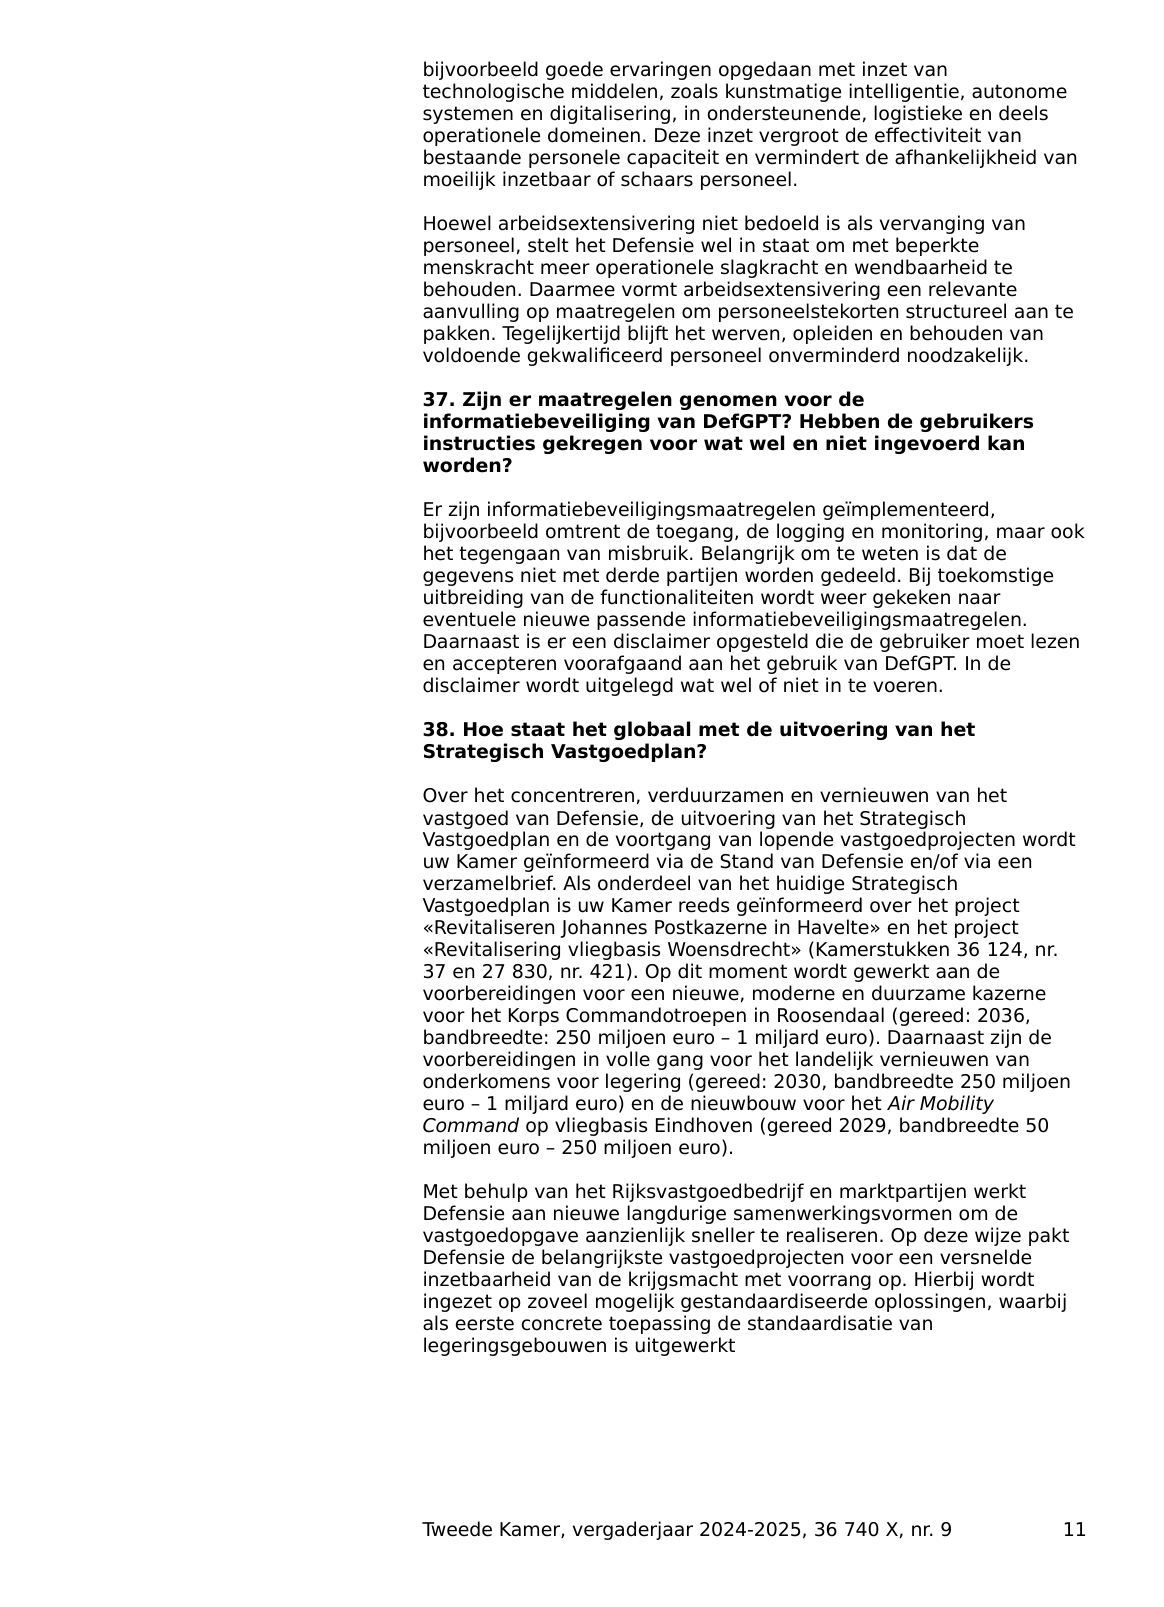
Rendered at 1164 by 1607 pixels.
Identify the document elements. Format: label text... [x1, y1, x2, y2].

text Hoewel arbeidsextensivering niet bedoeld is als vervanging van personeel, stelt het Defensie wel in staat om met beperkte menskracht meer operationele slagkracht en wendbaarheid te behouden. Daarmee vormt arbeidsextensivering een relevante aanvulling op maatregelen om personeelstekorten structureel aan te pakken. Tegelijkertijd blijft het werven, opleiden en behouden van voldoende gekwalificeerd personeel onverminderd noodzakelijk. [422, 213, 1087, 367]
text Er zijn informatiebeveiligingsmaatregelen geïmplementeerd, bijvoorbeeld omtrent de toegang, de logging en monitoring, maar ook het tegengaan van misbruik. Belangrijk om te weten is dat de gegevens niet met derde partijen worden gedeeld. Bij toekomstige uitbreiding van de functionaliteiten wordt weer gekeken naar eventuele nieuwe passende informatiebeveiligingsmaatregelen. Daarnaast is er een disclaimer opgesteld die de gebruiker moet lezen en accepteren voorafgaand aan het gebruik van DefGPT. In de disclaimer wordt uitgelegd wat wel of niet in te voeren. [422, 499, 1087, 697]
text Met behulp van het Rijksvastgoedbedrijf en marktpartijen werkt Defensie aan nieuwe langdurige samenwerkingsvormen om de vastgoedopgave aanzienlijk sneller te realiseren. Op deze wijze pakt Defensie de belangrijkste vastgoedprojecten voor een versnelde inzetbaarheid van de krijgsmacht met voorrang op. Hierbij wordt ingezet op zoveel mogelijk gestandaardiseerde oplossingen, waarbij als eerste concrete toepassing de standaardisatie van legeringsgebouwen is uitgewerkt [422, 1181, 1087, 1357]
text 38. Hoe staat het globaal met de uitvoering van het Strategisch Vastgoedplan? [422, 719, 1087, 763]
text bijvoorbeeld goede ervaringen opgedaan met inzet van technologische middelen, zoals kunstmatige intelligentie, autonome systemen en digitalisering, in ondersteunende, logistieke en deels operationele domeinen. Deze inzet vergroot de effectiviteit van bestaande personele capaciteit en vermindert de afhankelijkheid van moeilijk inzetbaar of schaars personeel. [422, 59, 1087, 191]
text Over het concentreren, verduurzamen en vernieuwen van het vastgoed van Defensie, de uitvoering van het Strategisch Vastgoedplan en de voortgang van lopende vastgoedprojecten wordt uw Kamer geïnformeerd via de Stand van Defensie en/of via een verzamelbrief. Als onderdeel van het huidige Strategisch Vastgoedplan is uw Kamer reeds geïnformeerd over het project «Revitaliseren Johannes Postkazerne in Havelte» en het project «Revitalisering vliegbasis Woensdrecht» (Kamerstukken 36 124, nr. 37 en 27 830, nr. 421). Op dit moment wordt gewerkt aan de voorbereidingen voor een nieuwe, moderne en duurzame kazerne voor het Korps Commandotroepen in Roosendaal (gereed: 2036, bandbreedte: 250 miljoen euro – 1 miljard euro). Daarnaast zijn de voorbereidingen in volle gang voor het landelijk vernieuwen van onderkomens voor legering (gereed: 2030, bandbreedte 250 miljoen euro – 1 miljard euro) en de nieuwbouw voor het Air Mobility Command op vliegbasis Eindhoven (gereed 2029, bandbreedte 50 miljoen euro – 250 miljoen euro). [422, 785, 1087, 1159]
text 37. Zijn er maatregelen genomen voor de informatiebeveiliging van DefGPT? Hebben de gebruikers instructies gekregen voor wat wel en niet ingevoerd kan worden? [422, 389, 1087, 477]
